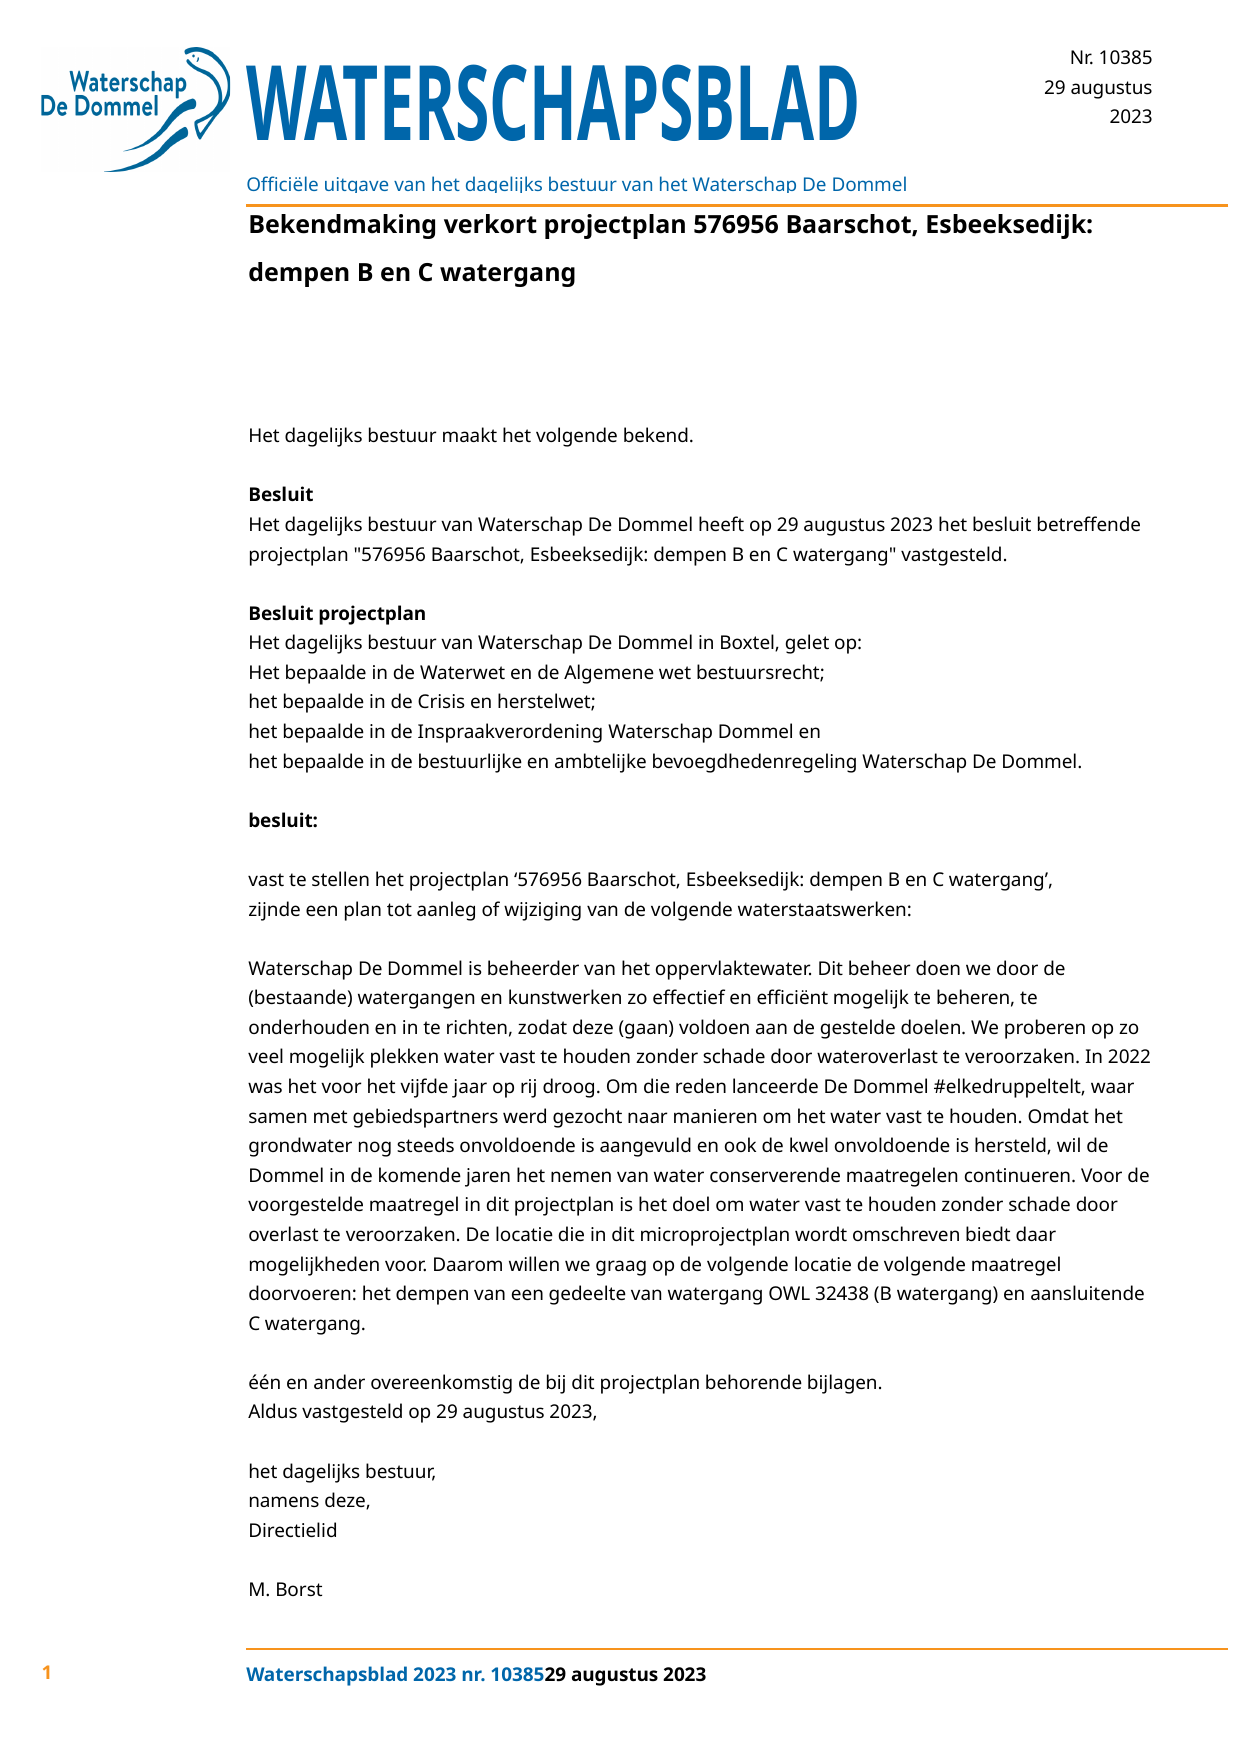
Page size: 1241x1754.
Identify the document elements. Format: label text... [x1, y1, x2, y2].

text Directielid [248, 1517, 1152, 1543]
text het bepaalde in de bestuurlijke en ambtelijke bevoegdhedenregeling Waterschap De Dommel. [248, 748, 1152, 774]
picture [204, 47, 231, 76]
text Het dagelijks bestuur van Waterschap De Dommel heeft op 29 augustus 2023 het besluit betreffende projectplan "576956 Baarschot, Esbeeksedijk: dempen B en C watergang" vastgesteld. [248, 511, 1152, 567]
text Het dagelijks bestuur maakt het volgende bekend. [248, 422, 1152, 448]
text het bepaalde in de Crisis en herstelwet; [248, 689, 1152, 714]
text Besluit projectplan [248, 600, 1152, 626]
text Het dagelijks bestuur van Waterschap De Dommel in Boxtel, gelet op: [248, 629, 1152, 655]
text Het bepaalde in de Waterwet en de Algemene wet bestuursrecht; [248, 659, 1152, 685]
text één en ander overeenkomstig de bij dit projectplan behorende bijlagen. [248, 1369, 1152, 1395]
text Bekendmaking verkort projectplan 576956 Baarschot, Esbeeksedijk: dempen B en C watergang [248, 207, 1152, 288]
text zijnde een plan tot aanleg of wijziging van de volgende waterstaatswerken: [248, 896, 1152, 922]
picture [41, 47, 231, 172]
text namens deze, [248, 1487, 1152, 1513]
text M. Borst [248, 1576, 1152, 1602]
text Besluit [248, 482, 1152, 507]
text besluit: [248, 807, 1152, 833]
text Aldus vastgesteld op 29 augustus 2023, [248, 1399, 1152, 1424]
picture [45, 99, 51, 111]
text het dagelijks bestuur, [248, 1458, 1152, 1484]
text Waterschap De Dommel is beheerder van het oppervlaktewater. Dit beheer doen we door de (bestaande) watergangen en kunstwerken zo effectief en efficiënt mogelijk te beheren, te onderhouden en in te richten, zodat deze (gaan) voldoen aan de gestelde doelen. We proberen op zo veel mogelijk plekken water vast te houden zonder schade door wateroverlast te veroorzaken. In 2022 was het voor het vijfde jaar op rij droog. Om die reden lanceerde De Dommel #elkedruppeltelt, waar samen met gebiedspartners werd gezocht naar manieren om het water vast te houden. Omdat het grondwater nog steeds onvoldoende is aangevuld en ook de kwel onvoldoende is hersteld, wil de Dommel in de komende jaren het nemen van water conserverende maatregelen continueren. Voor de voorgestelde maatregel in dit projectplan is het doel om water vast te houden zonder schade door overlast te veroorzaken. De locatie die in dit microprojectplan wordt omschreven biedt daar mogelijkheden voor. Daarom willen we graag op de volgende locatie de volgende maatregel doorvoeren: het dempen van een gedeelte van watergang OWL 32438 (B watergang) en aansluitende C watergang. [248, 955, 1152, 1336]
picture [198, 118, 210, 131]
text het bepaalde in de Inspraakverordening Waterschap Dommel en [248, 718, 1152, 744]
text vast te stellen het projectplan ‘576956 Baarschot, Esbeeksedijk: dempen B en C watergang’, [248, 866, 1152, 892]
